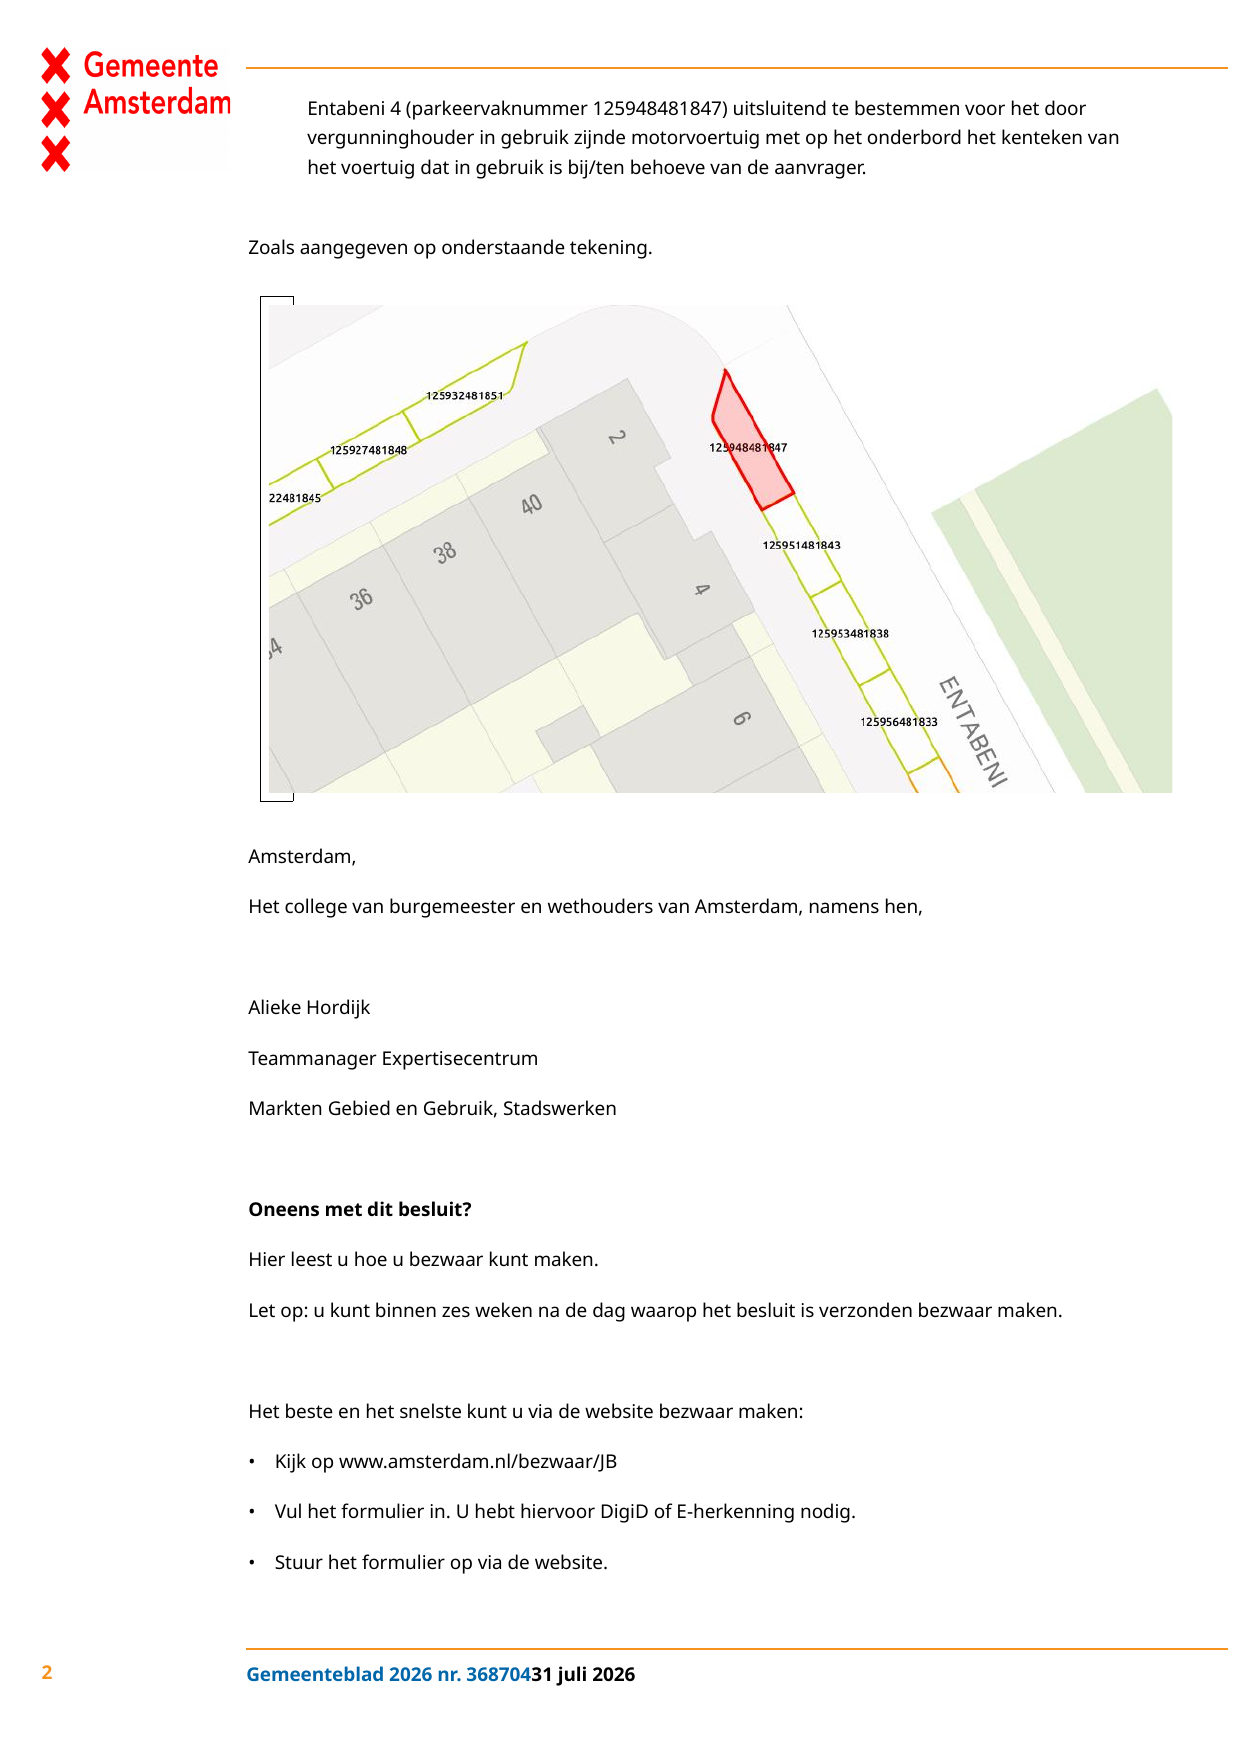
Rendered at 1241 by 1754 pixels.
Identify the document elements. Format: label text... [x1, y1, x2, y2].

text • Stuur het formulier op via de website. [248, 1549, 1152, 1575]
picture [41, 47, 231, 172]
text • Kijk op www.amsterdam.nl/bezwaar/JB [248, 1448, 1152, 1474]
text • Vul het formulier in. U hebt hiervoor DigiD of E-herkenning nodig. [248, 1499, 1152, 1524]
text Alieke Hordijk [248, 994, 1152, 1020]
text Hier leest u hoe u bezwaar kunt maken. [248, 1247, 1152, 1272]
text Het college van burgemeester en wethouders van Amsterdam, namens hen, [248, 894, 1152, 919]
text Let op: u kunt binnen zes weken na de dag waarop het besluit is verzonden bezwaar maken. [248, 1297, 1152, 1323]
text Teammanager Expertisecentrum [248, 1045, 1152, 1071]
text Het beste en het snelste kunt u via de website bezwaar maken: [248, 1398, 1152, 1424]
list Entabeni 4 (parkeervaknummer 125948481847) uitsluitend te bestemmen voor het door vergunninghouder in gebruik zijnde motorvoertuig met op het onderbord het kenteken van het voertuig dat in gebruik is bij/ten behoeve van de aanvrager. [248, 95, 1152, 180]
text Markten Gebied en Gebruik, Stadswerken [248, 1095, 1152, 1121]
text Zoals aangegeven op onderstaande tekening. [248, 234, 1152, 260]
picture [268, 305, 1173, 793]
text Oneens met dit besluit? [248, 1196, 1152, 1222]
text Amsterdam, [248, 843, 1152, 869]
